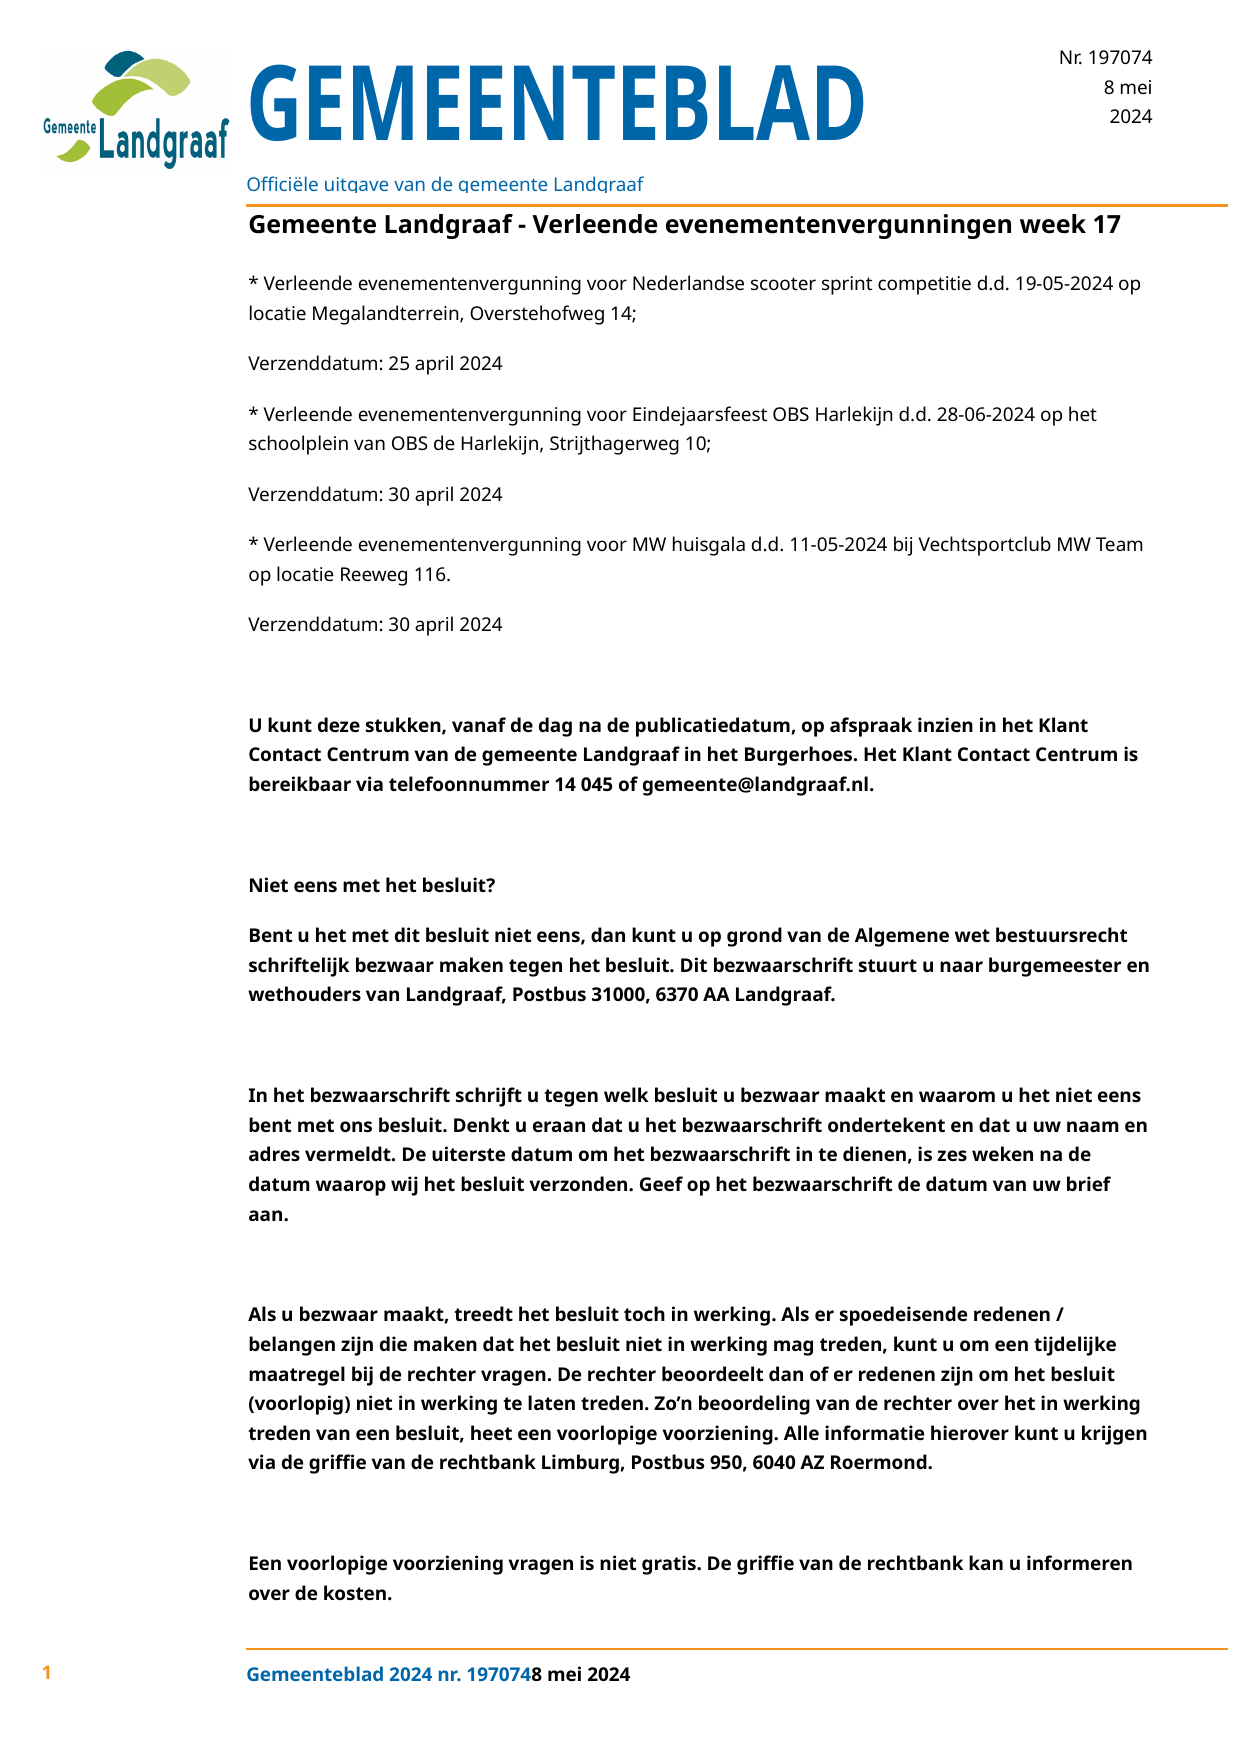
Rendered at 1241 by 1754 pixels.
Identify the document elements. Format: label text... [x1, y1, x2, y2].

text Een voorlopige voorziening vragen is niet gratis. De griffie van de rechtbank kan u informeren over de kosten. [248, 1550, 1152, 1606]
text * Verleende evenementenvergunning voor Nederlandse scooter sprint competitie d.d. 19-05-2024 op locatie Megalandterrein, Overstehofweg 14; [248, 270, 1152, 326]
text Verzenddatum: 30 april 2024 [248, 481, 1152, 506]
text * Verleende evenementenvergunning voor MW huisgala d.d. 11-05-2024 bij Vechtsportclub MW Team op locatie Reeweg 116. [248, 531, 1152, 586]
picture [41, 47, 231, 172]
text Bent u het met dit besluit niet eens, dan kunt u op grond van de Algemene wet bestuursrecht schriftelijk bezwaar maken tegen het besluit. Dit bezwaarschrift stuurt u naar burgemeester en wethouders van Landgraaf, Postbus 31000, 6370 AA Landgraaf. [248, 922, 1152, 1007]
text In het bezwaarschrift schrijft u tegen welk besluit u bezwaar maakt en waarom u het niet eens bent met ons besluit. Denkt u eraan dat u het bezwaarschrift ondertekent en dat u uw naam en adres vermeldt. De uiterste datum om het bezwaarschrift in te dienen, is zes weken na de datum waarop wij het besluit verzonden. Geef op het bezwaarschrift de datum van uw brief aan. [248, 1082, 1152, 1226]
text Niet eens met het besluit? [248, 872, 1152, 898]
text Verzenddatum: 30 april 2024 [248, 611, 1152, 637]
text U kunt deze stukken, vanaf de dag na de publicatiedatum, op afspraak inzien in het Klant Contact Centrum van de gemeente Landgraaf in het Burgerhoes. Het Klant Contact Centrum is bereikbaar via telefoonnummer 14 045 of gemeente@landgraaf.nl. [248, 712, 1152, 797]
text Verzenddatum: 25 april 2024 [248, 350, 1152, 376]
text * Verleende evenementenvergunning voor Eindejaarsfeest OBS Harlekijn d.d. 28-06-2024 op het schoolplein van OBS de Harlekijn, Strijthagerweg 10; [248, 401, 1152, 456]
text Als u bezwaar maakt, treedt het besluit toch in werking. Als er spoedeisende redenen / belangen zijn die maken dat het besluit niet in werking mag treden, kunt u om een tijdelijke maatregel bij de rechter vragen. De rechter beoordeelt dan of er redenen zijn om het besluit (voorlopig) niet in werking te laten treden. Zo’n beoordeling van de rechter over het in werking treden van een besluit, heet een voorlopige voorziening. Alle informatie hierover kunt u krijgen via de griffie van de rechtbank Limburg, Postbus 950, 6040 AZ Roermond. [248, 1302, 1152, 1475]
text Gemeente Landgraaf - Verleende evenementenvergunningen week 17 [248, 207, 1152, 241]
